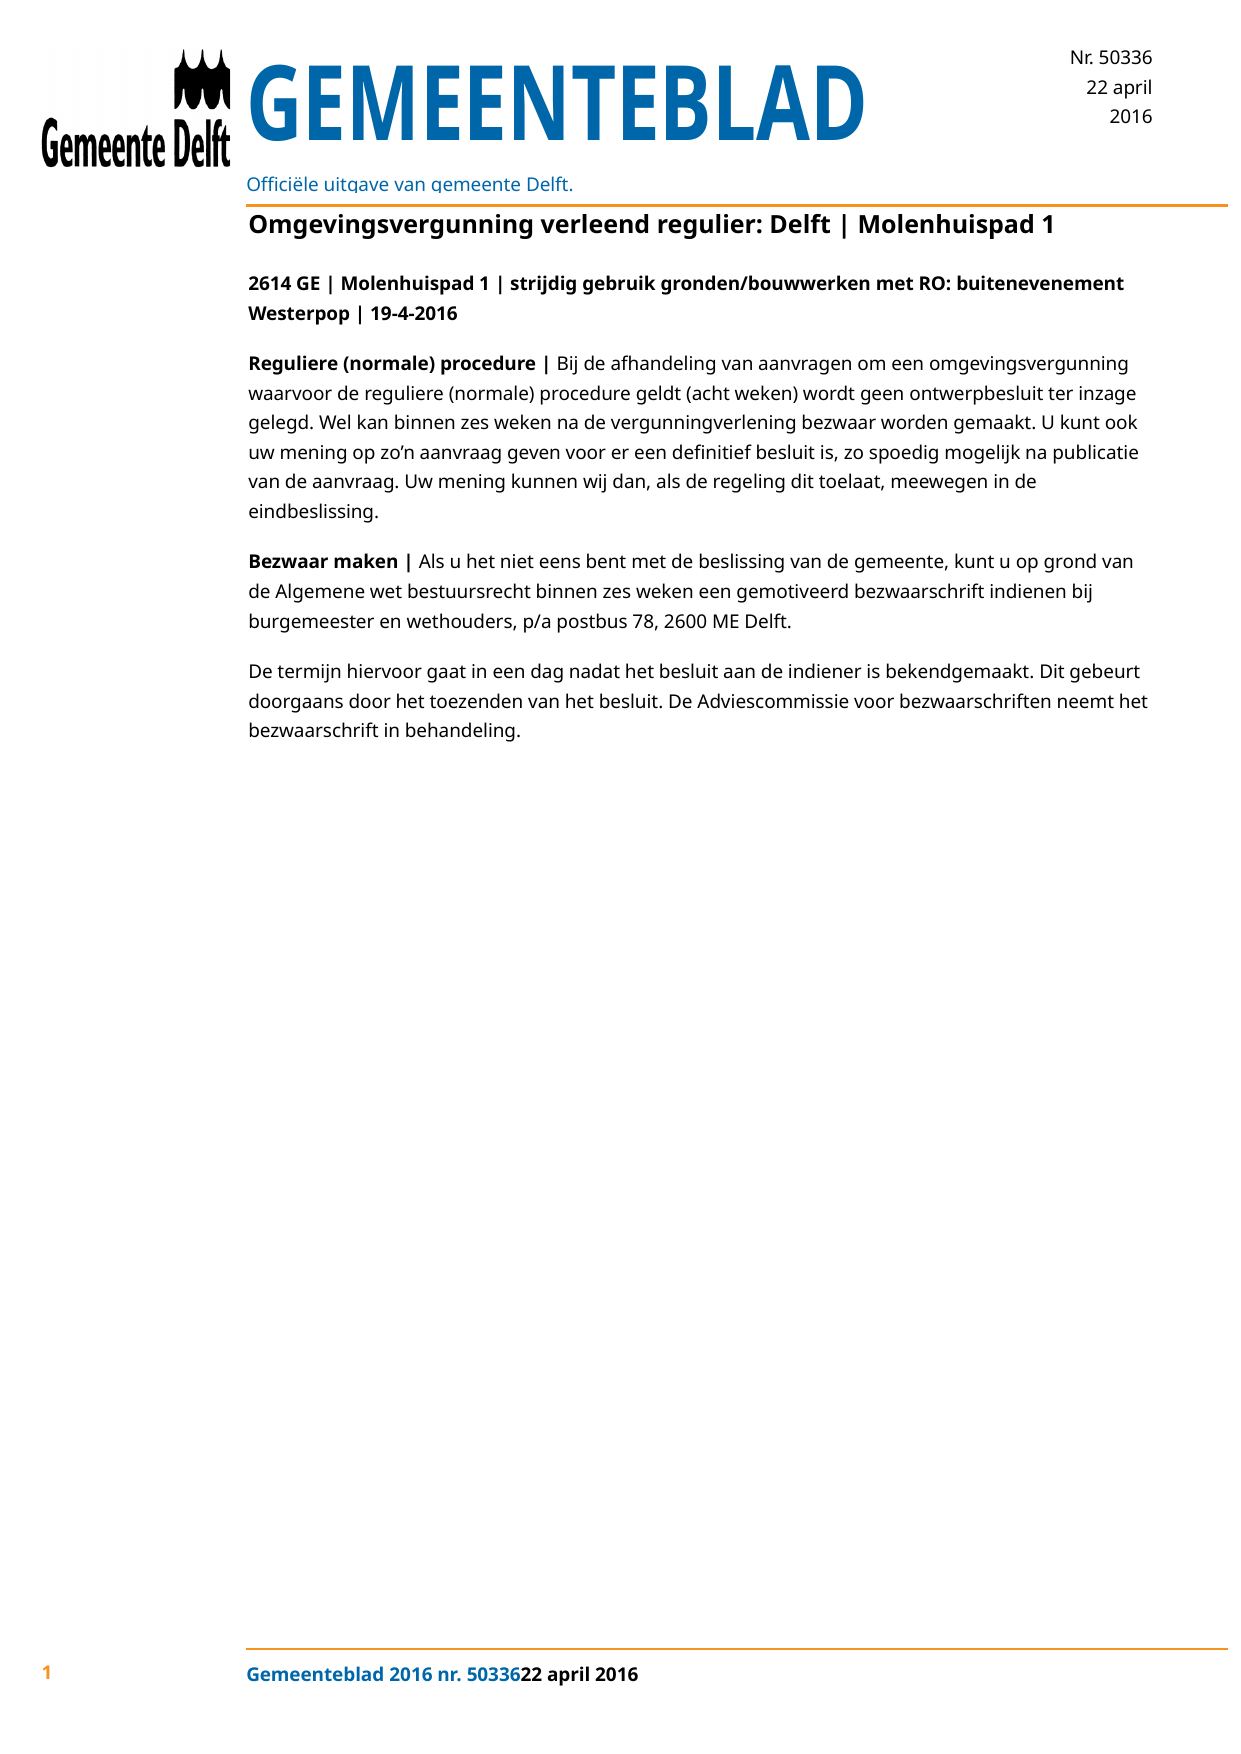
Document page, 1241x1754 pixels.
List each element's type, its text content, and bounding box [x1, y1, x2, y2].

text Reguliere (normale) procedure | Bij de afhandeling van aanvragen om een omgevingsvergunning waarvoor de reguliere (normale) procedure geldt (acht weken) wordt geen ontwerpbesluit ter inzage gelegd. Wel kan binnen zes weken na de vergunningverlening bezwaar worden gemaakt. U kunt ook uw mening op zo’n aanvraag geven voor er een definitief besluit is, zo spoedig mogelijk na publicatie van de aanvraag. Uw mening kunnen wij dan, als de regeling dit toelaat, meewegen in de eindbeslissing. [248, 350, 1152, 524]
text Omgevingsvergunning verleend regulier: Delft | Molenhuispad 1 [248, 207, 1152, 241]
text 2614 GE | Molenhuispad 1 | strijdig gebruik gronden/bouwwerken met RO: buitenevenement Westerpop | 19-4-2016 [248, 270, 1152, 326]
text De termijn hiervoor gaat in een dag nadat het besluit aan de indiener is bekendgemaakt. Dit gebeurt doorgaans door het toezenden van het besluit. De Adviescommissie voor bezwaarschriften neemt het bezwaarschrift in behandeling. [248, 658, 1152, 743]
text Bezwaar maken | Als u het niet eens bent met de beslissing van de gemeente, kunt u op grond van de Algemene wet bestuursrecht binnen zes weken een gemotiveerd bezwaarschrift indienen bij burgemeester en wethouders, p/a postbus 78, 2600 ME Delft. [248, 549, 1152, 633]
picture [41, 47, 231, 172]
